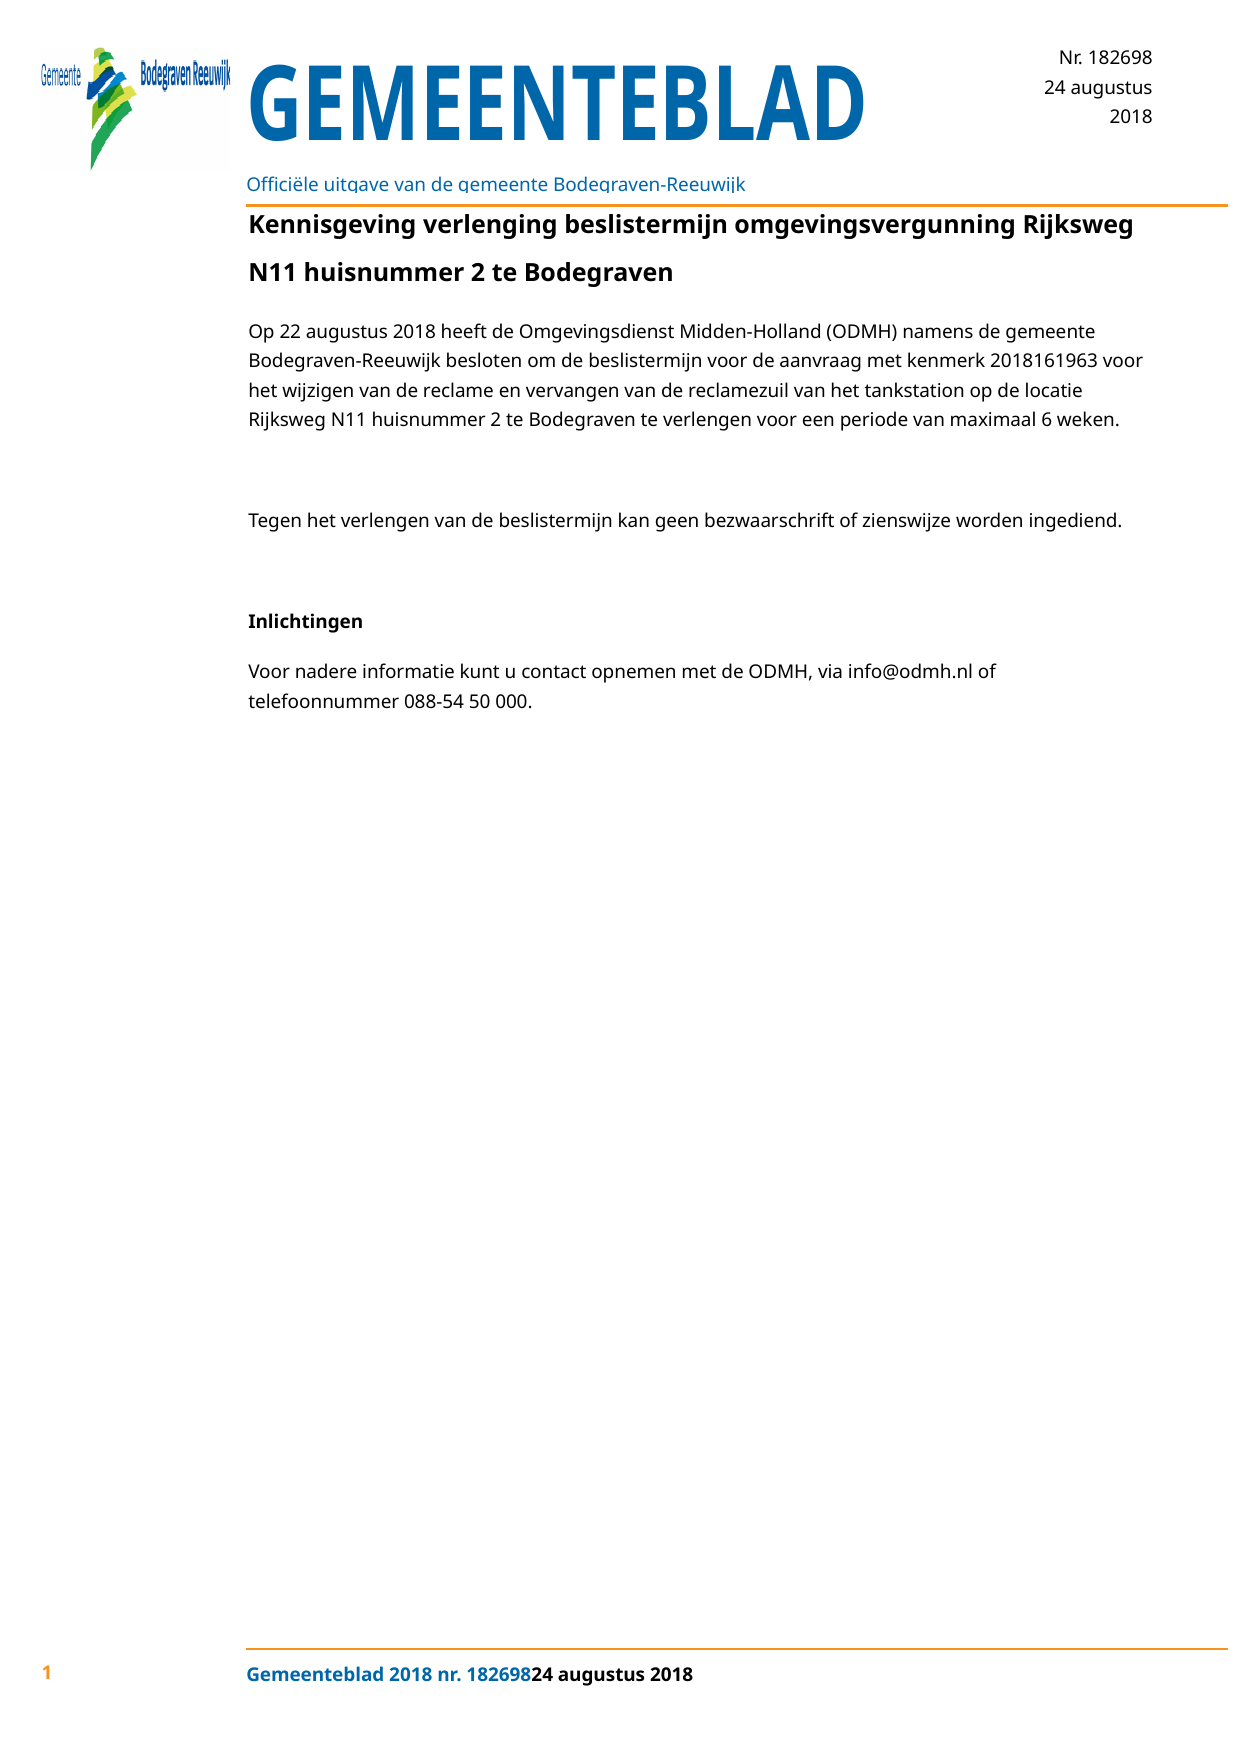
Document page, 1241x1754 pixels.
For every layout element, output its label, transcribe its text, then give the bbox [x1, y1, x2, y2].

picture [41, 47, 231, 172]
text Inlichtingen [248, 608, 1152, 634]
text Tegen het verlengen van de beslistermijn kan geen bezwaarschrift of zienswijze worden ingediend. [248, 507, 1152, 533]
text Voor nadere informatie kunt u contact opnemen met de ODMH, via info@odmh.nl of telefoonnummer 088-54 50 000. [248, 659, 1152, 714]
text Op 22 augustus 2018 heeft de Omgevingsdienst Midden-Holland (ODMH) namens de gemeente Bodegraven-Reeuwijk besloten om de beslistermijn voor de aanvraag met kenmerk 2018161963 voor het wijzigen van de reclame en vervangen van de reclamezuil van het tankstation op de locatie Rijksweg N11 huisnummer 2 te Bodegraven te verlengen voor een periode van maximaal 6 weken. [248, 318, 1152, 432]
text Kennisgeving verlenging beslistermijn omgevingsvergunning Rijksweg N11 huisnummer 2 te Bodegraven [248, 207, 1152, 288]
